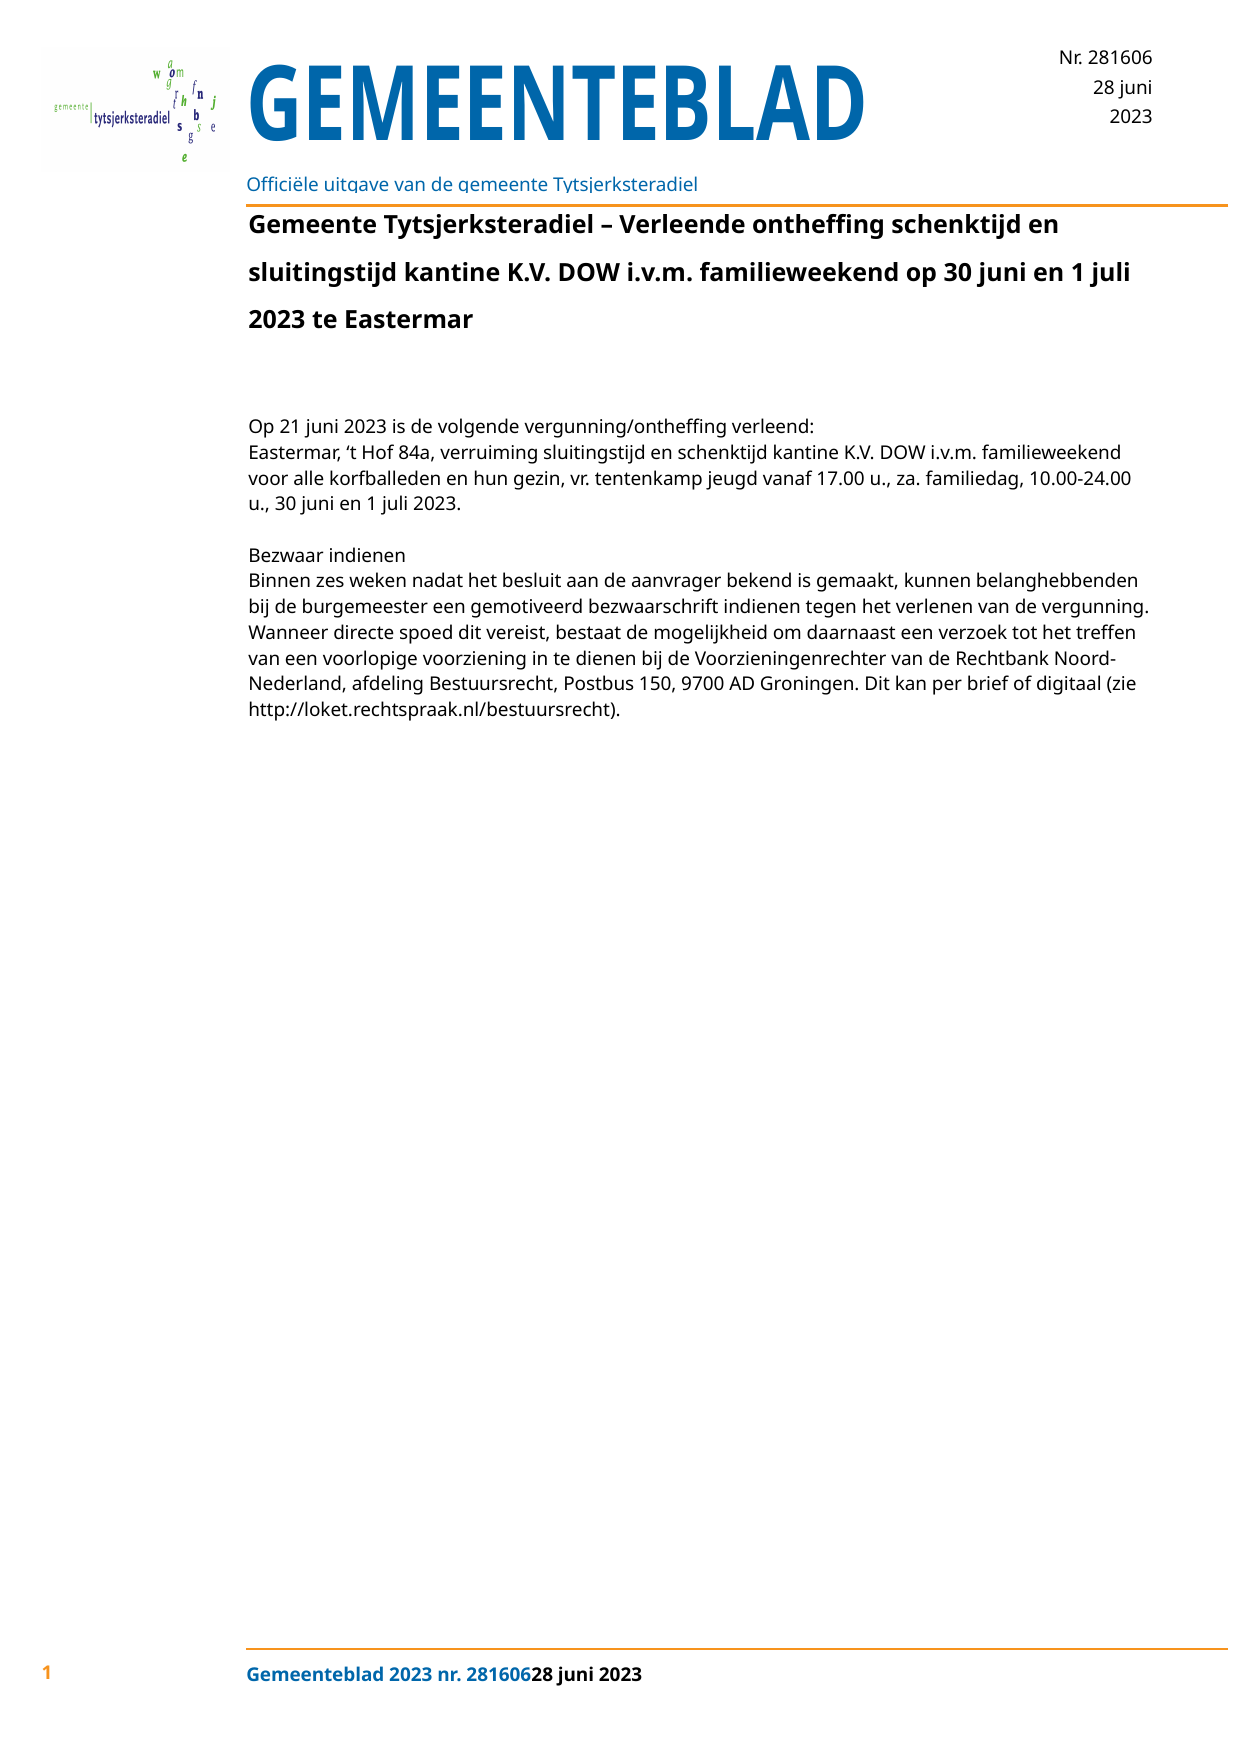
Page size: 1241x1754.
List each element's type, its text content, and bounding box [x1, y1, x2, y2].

text Gemeente Tytsjerksteradiel – Verleende ontheffing schenktijd en sluitingstijd kantine K.V. DOW i.v.m. familieweekend op 30 juni en 1 juli 2023 te Eastermar [248, 207, 1152, 336]
text Binnen zes weken nadat het besluit aan de aanvrager bekend is gemaakt, kunnen belanghebbenden bij de burgemeester een gemotiveerd bezwaarschrift indienen tegen het verlenen van de vergunning. Wanneer directe spoed dit vereist, bestaat de mogelijkheid om daarnaast een verzoek tot het treffen van een voorlopige voorziening in te dienen bij de Voorzieningenrechter van de Rechtbank Noord-Nederland, afdeling Bestuursrecht, Postbus 150, 9700 AD Groningen. Dit kan per brief of digitaal (zie http://loket.rechtspraak.nl/bestuursrecht). [248, 568, 1152, 722]
picture [41, 47, 231, 172]
text Op 21 juni 2023 is de volgende vergunning/ontheffing verleend: [248, 413, 1152, 439]
text Bezwaar indienen [248, 542, 1152, 568]
text Eastermar, ‘t Hof 84a, verruiming sluitingstijd en schenktijd kantine K.V. DOW i.v.m. familieweekend voor alle korfballeden en hun gezin, vr. tentenkamp jeugd vanaf 17.00 u., za. familiedag, 10.00-24.00 u., 30 juni en 1 juli 2023. [248, 439, 1152, 516]
